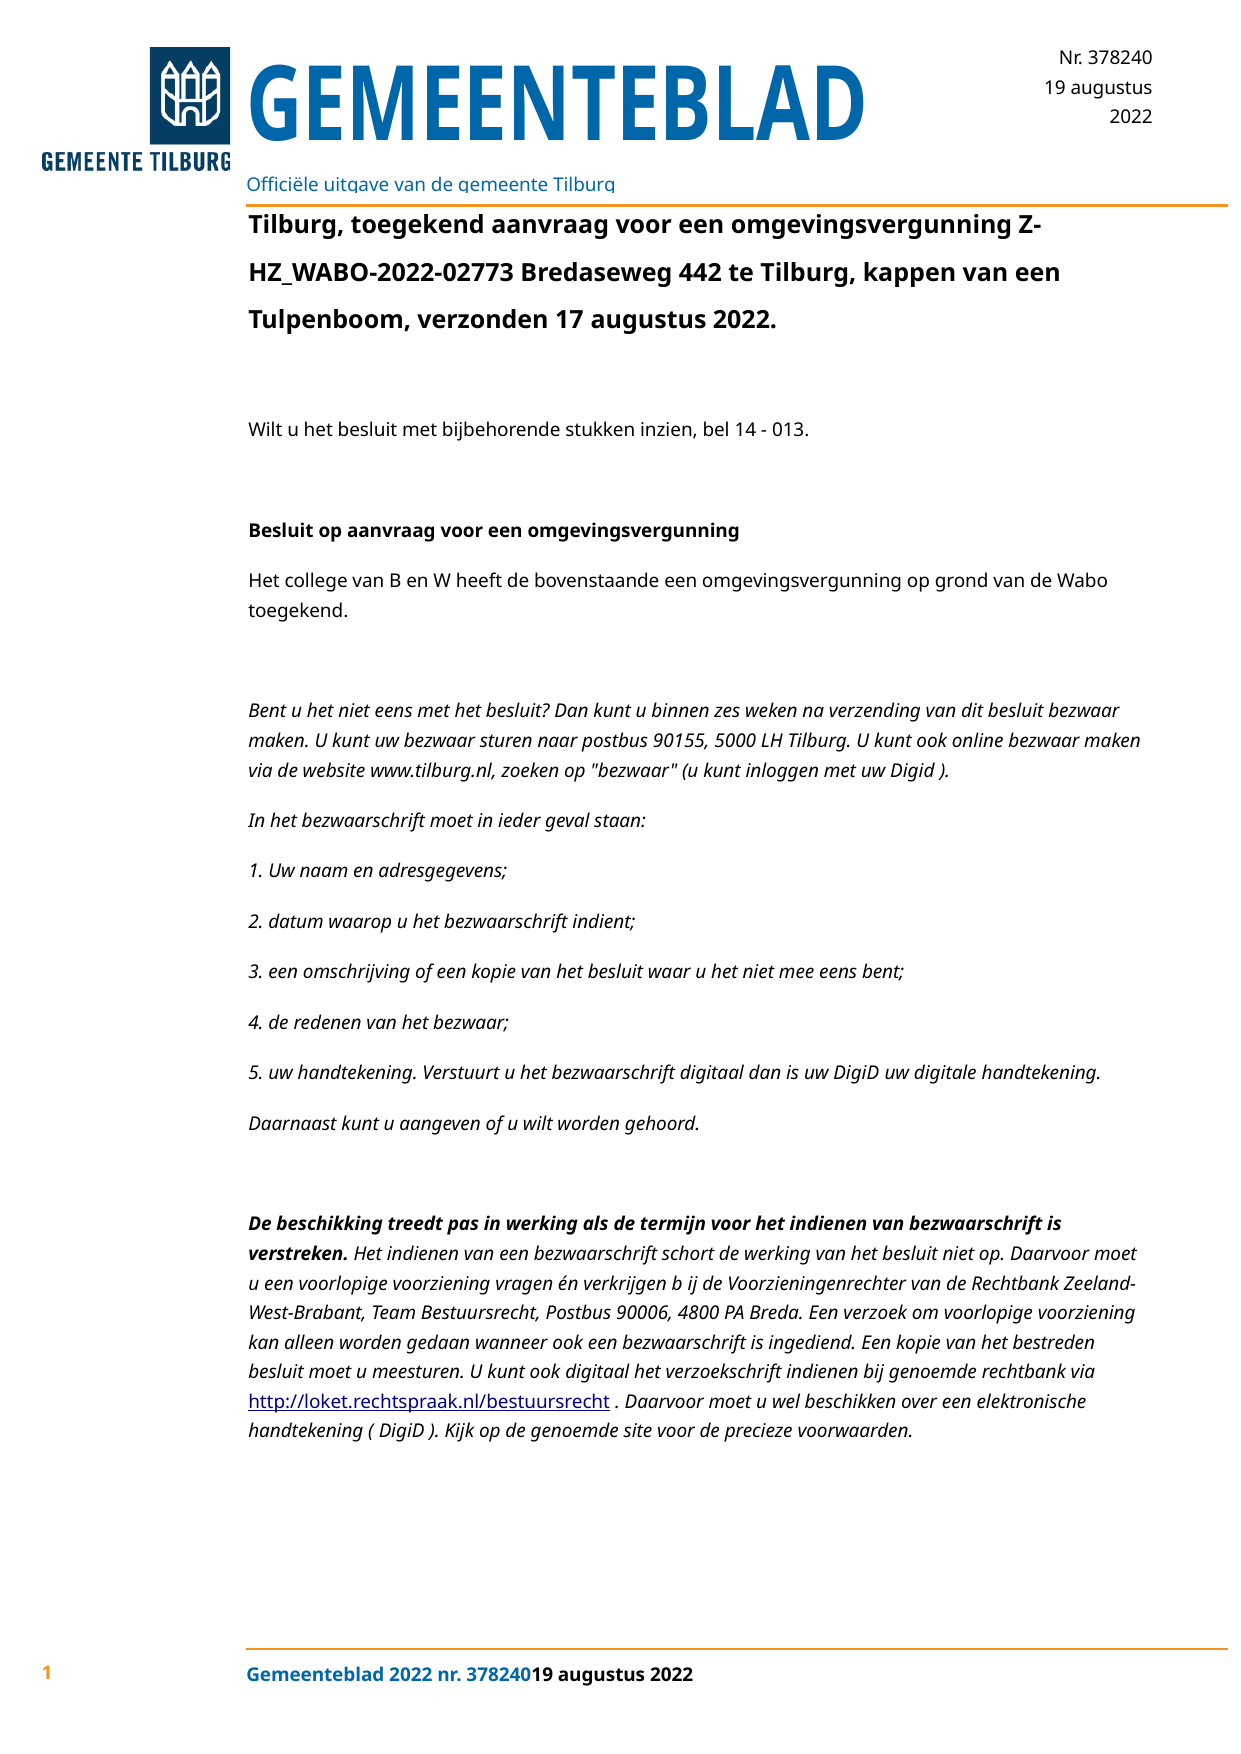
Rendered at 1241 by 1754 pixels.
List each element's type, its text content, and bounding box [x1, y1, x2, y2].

text 3. een omschrijving of een kopie van het besluit waar u het niet mee eens bent; [248, 958, 1152, 984]
text Het college van B en W heeft de bovenstaande een omgevingsvergunning op grond van de Wabo toegekend. [248, 567, 1152, 622]
text 1. Uw naam en adresgegevens; [248, 858, 1152, 883]
text 5. uw handtekening. Verstuurt u het bezwaarschrift digitaal dan is uw DigiD uw digitale handtekening. [248, 1059, 1152, 1085]
text De beschikking treedt pas in werking als de termijn voor het indienen van bezwaarschrift is verstreken. Het indienen van een bezwaarschrift schort de werking van het besluit niet op. Daarvoor moet u een voorlopige voorziening vragen én verkrijgen b ij de Voorzieningenrechter van de Rechtbank Zeeland-West-Brabant, Team Bestuursrecht, Postbus 90006, 4800 PA Breda. Een verzoek om voorlopige voorziening kan alleen worden gedaan wanneer ook een bezwaarschrift is ingediend. Een kopie van het bestreden besluit moet u meesturen. U kunt ook digitaal het verzoekschrift indienen bij genoemde rechtbank via http://loket.rechtspraak.nl/bestuursrecht . Daarvoor moet u wel beschikken over een elektronische handtekening ( DigiD ). Kijk op de genoemde site voor de precieze voorwaarden. [248, 1211, 1152, 1443]
text In het bezwaarschrift moet in ieder geval staan: [248, 807, 1152, 833]
text Bent u het niet eens met het besluit? Dan kunt u binnen zes weken na verzending van dit besluit bezwaar maken. U kunt uw bezwaar sturen naar postbus 90155, 5000 LH Tilburg. U kunt ook online bezwaar maken via de website www.tilburg.nl, zoeken op "bezwaar" (u kunt inloggen met uw Digid ). [248, 698, 1152, 782]
picture [41, 47, 231, 172]
text Tilburg, toegekend aanvraag voor een omgevingsvergunning Z-HZ_WABO-2022-02773 Bredaseweg 442 te Tilburg, kappen van een Tulpenboom, verzonden 17 augustus 2022. [248, 207, 1152, 336]
text Daarnaast kunt u aangeven of u wilt worden gehoord. [248, 1110, 1152, 1135]
text 2. datum waarop u het bezwaarschrift indient; [248, 908, 1152, 934]
text Besluit op aanvraag voor een omgevingsvergunning [248, 517, 1152, 542]
text 4. de redenen van het bezwaar; [248, 1009, 1152, 1034]
text Wilt u het besluit met bijbehorende stukken inzien, bel 14 - 013. [248, 416, 1152, 442]
